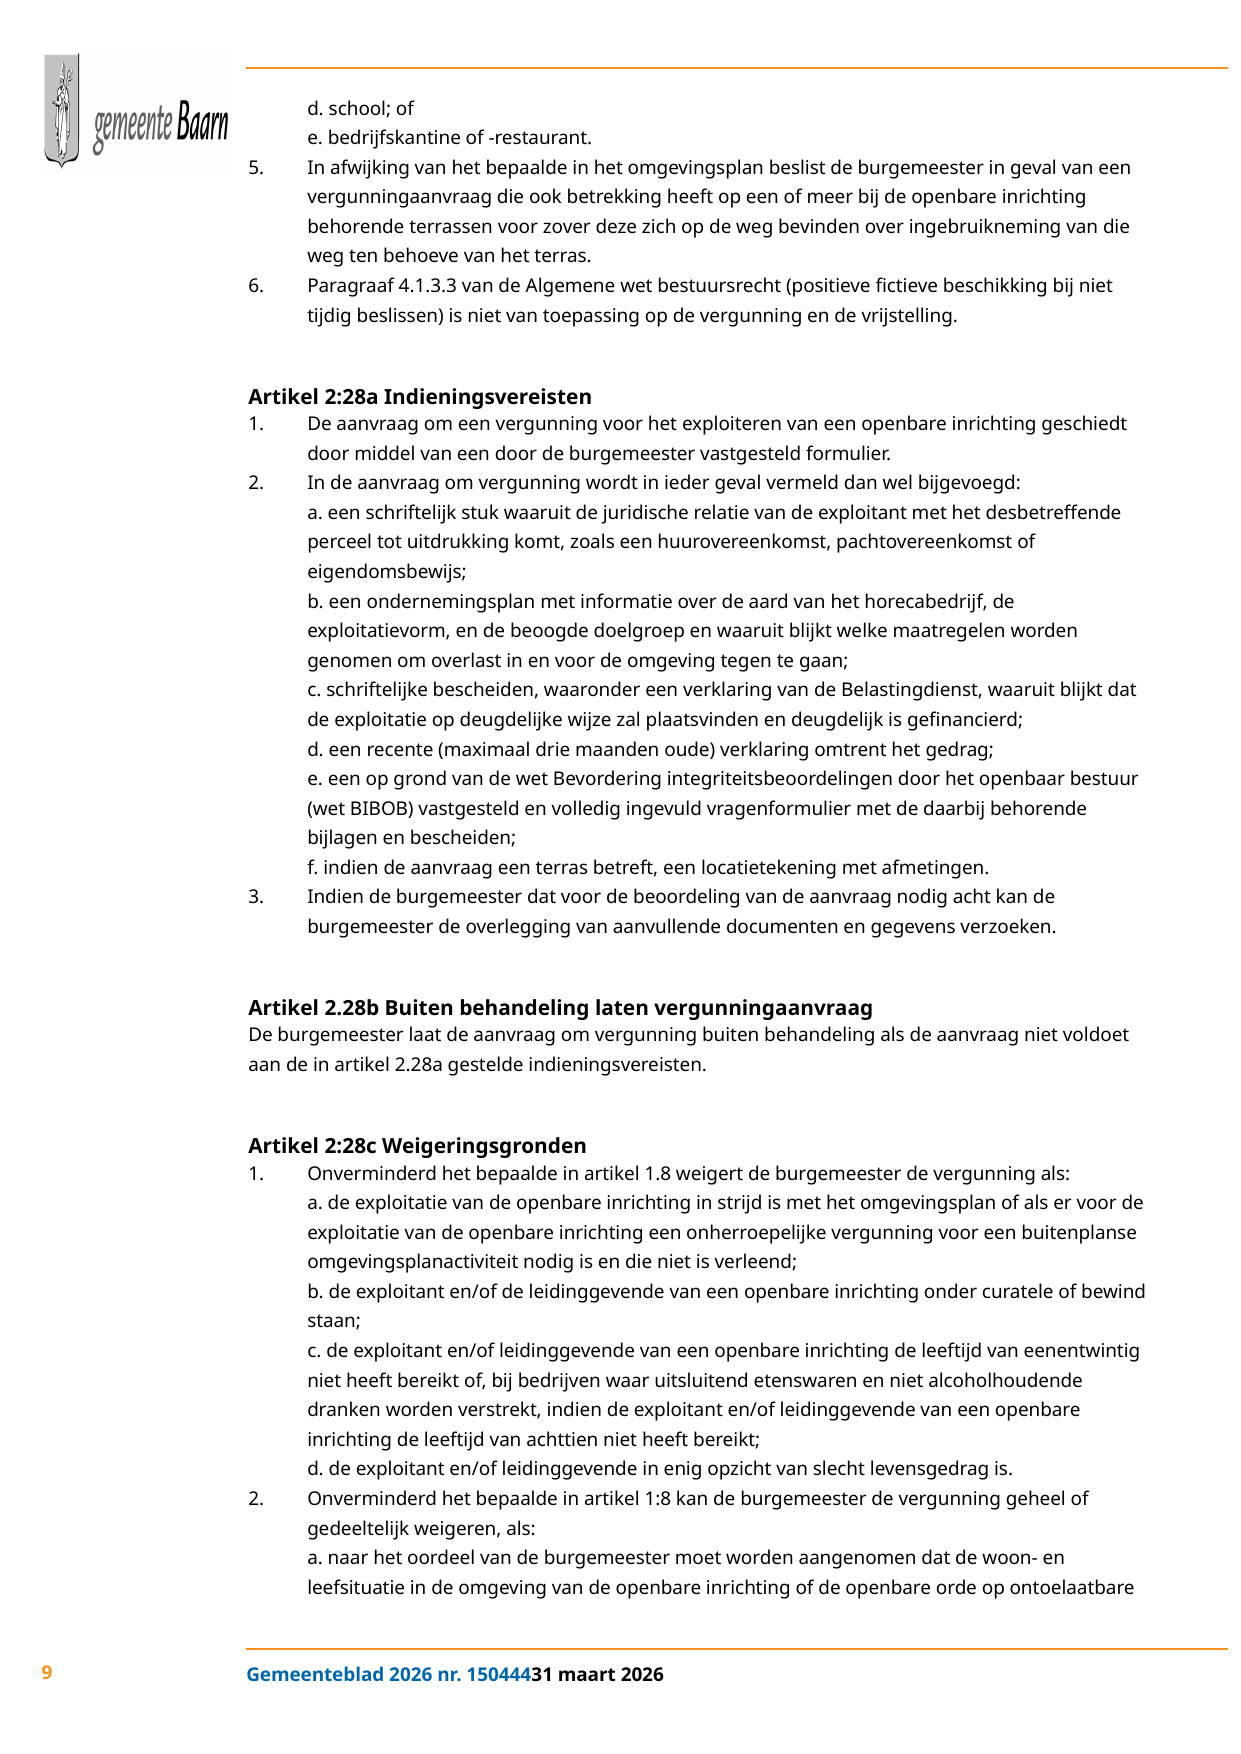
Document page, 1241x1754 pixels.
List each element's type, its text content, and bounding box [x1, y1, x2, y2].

list d. een recente (maximaal drie maanden oude) verklaring omtrent het gedrag; [248, 736, 1152, 761]
list a. een schriftelijk stuk waaruit de juridische relatie van de exploitant met het desbetreffende perceel tot uitdrukking komt, zoals een huurovereenkomst, pachtovereenkomst of eigendomsbewijs; [248, 499, 1152, 584]
list c. schriftelijke bescheiden, waaronder een verklaring van de Belastingdienst, waaruit blijkt dat de exploitatie op deugdelijke wijze zal plaatsvinden en deugdelijk is gefinancierd; [248, 677, 1152, 732]
list Paragraaf 4.1.3.3 van de Algemene wet bestuursrecht (positieve fictieve beschikking bij niet tijdig beslissen) is niet van toepassing op de vergunning en de vrijstelling. [248, 272, 1152, 328]
list Indien de burgemeester dat voor de beoordeling van de aanvraag nodig acht kan de burgemeester de overlegging van aanvullende documenten en gegevens verzoeken. [248, 884, 1152, 939]
list b. een ondernemingsplan met informatie over de aard van het horecabedrijf, de exploitatievorm, en de beoogde doelgroep en waaruit blijkt welke maatregelen worden genomen om overlast in en voor de omgeving tegen te gaan; [248, 588, 1152, 673]
list d. school; of [248, 95, 1152, 121]
list e. een op grond van de wet Bevordering integriteitsbeoordelingen door het openbaar bestuur (wet BIBOB) vastgesteld en volledig ingevuld vragenformulier met de daarbij behorende bijlagen en bescheiden; [248, 765, 1152, 850]
text Artikel 2:28c Weigeringsgronden [248, 1131, 1152, 1160]
list De aanvraag om een vergunning voor het exploiteren van een openbare inrichting geschiedt door middel van een door de burgemeester vastgesteld formulier. [248, 410, 1152, 466]
list d. de exploitant en/of leidinggevende in enig opzicht van slecht levensgedrag is. [248, 1456, 1152, 1481]
list a. naar het oordeel van de burgemeester moet worden aangenomen dat de woon- en leefsituatie in de omgeving van de openbare inrichting of de openbare orde op ontoelaatbare [248, 1544, 1152, 1599]
list a. de exploitatie van de openbare inrichting in strijd is met het omgevingsplan of als er voor de exploitatie van de openbare inrichting een onherroepelijke vergunning voor een buitenplanse omgevingsplanactiviteit nodig is en die niet is verleend; [248, 1189, 1152, 1274]
list In de aanvraag om vergunning wordt in ieder geval vermeld dan wel bijgevoegd: [248, 469, 1152, 495]
list Onverminderd het bepaalde in artikel 1.8 weigert de burgemeester de vergunning als: [248, 1160, 1152, 1185]
list c. de exploitant en/of leidinggevende van een openbare inrichting de leeftijd van eenentwintig niet heeft bereikt of, bij bedrijven waar uitsluitend etenswaren en niet alcoholhoudende dranken worden verstrekt, indien de exploitant en/of leidinggevende van een openbare inrichting de leeftijd van achttien niet heeft bereikt; [248, 1337, 1152, 1452]
picture [41, 47, 231, 172]
text Artikel 2.28b Buiten behandeling laten vergunningaanvraag [248, 993, 1152, 1022]
list e. bedrijfskantine of -restaurant. [248, 124, 1152, 150]
text Artikel 2:28a Indieningsvereisten [248, 382, 1152, 410]
list f. indien de aanvraag een terras betreft, een locatietekening met afmetingen. [248, 854, 1152, 880]
list In afwijking van het bepaalde in het omgevingsplan beslist de burgemeester in geval van een vergunningaanvraag die ook betrekking heeft op een of meer bij de openbare inrichting behorende terrassen voor zover deze zich op de weg bevinden over ingebruikneming van die weg ten behoeve van het terras. [248, 154, 1152, 268]
list b. de exploitant en/of de leidinggevende van een openbare inrichting onder curatele of bewind staan; [248, 1278, 1152, 1333]
text De burgemeester laat de aanvraag om vergunning buiten behandeling als de aanvraag niet voldoet aan de in artikel 2.28a gestelde indieningsvereisten. [248, 1022, 1152, 1077]
list Onverminderd het bepaalde in artikel 1:8 kan de burgemeester de vergunning geheel of gedeeltelijk weigeren, als: [248, 1485, 1152, 1540]
